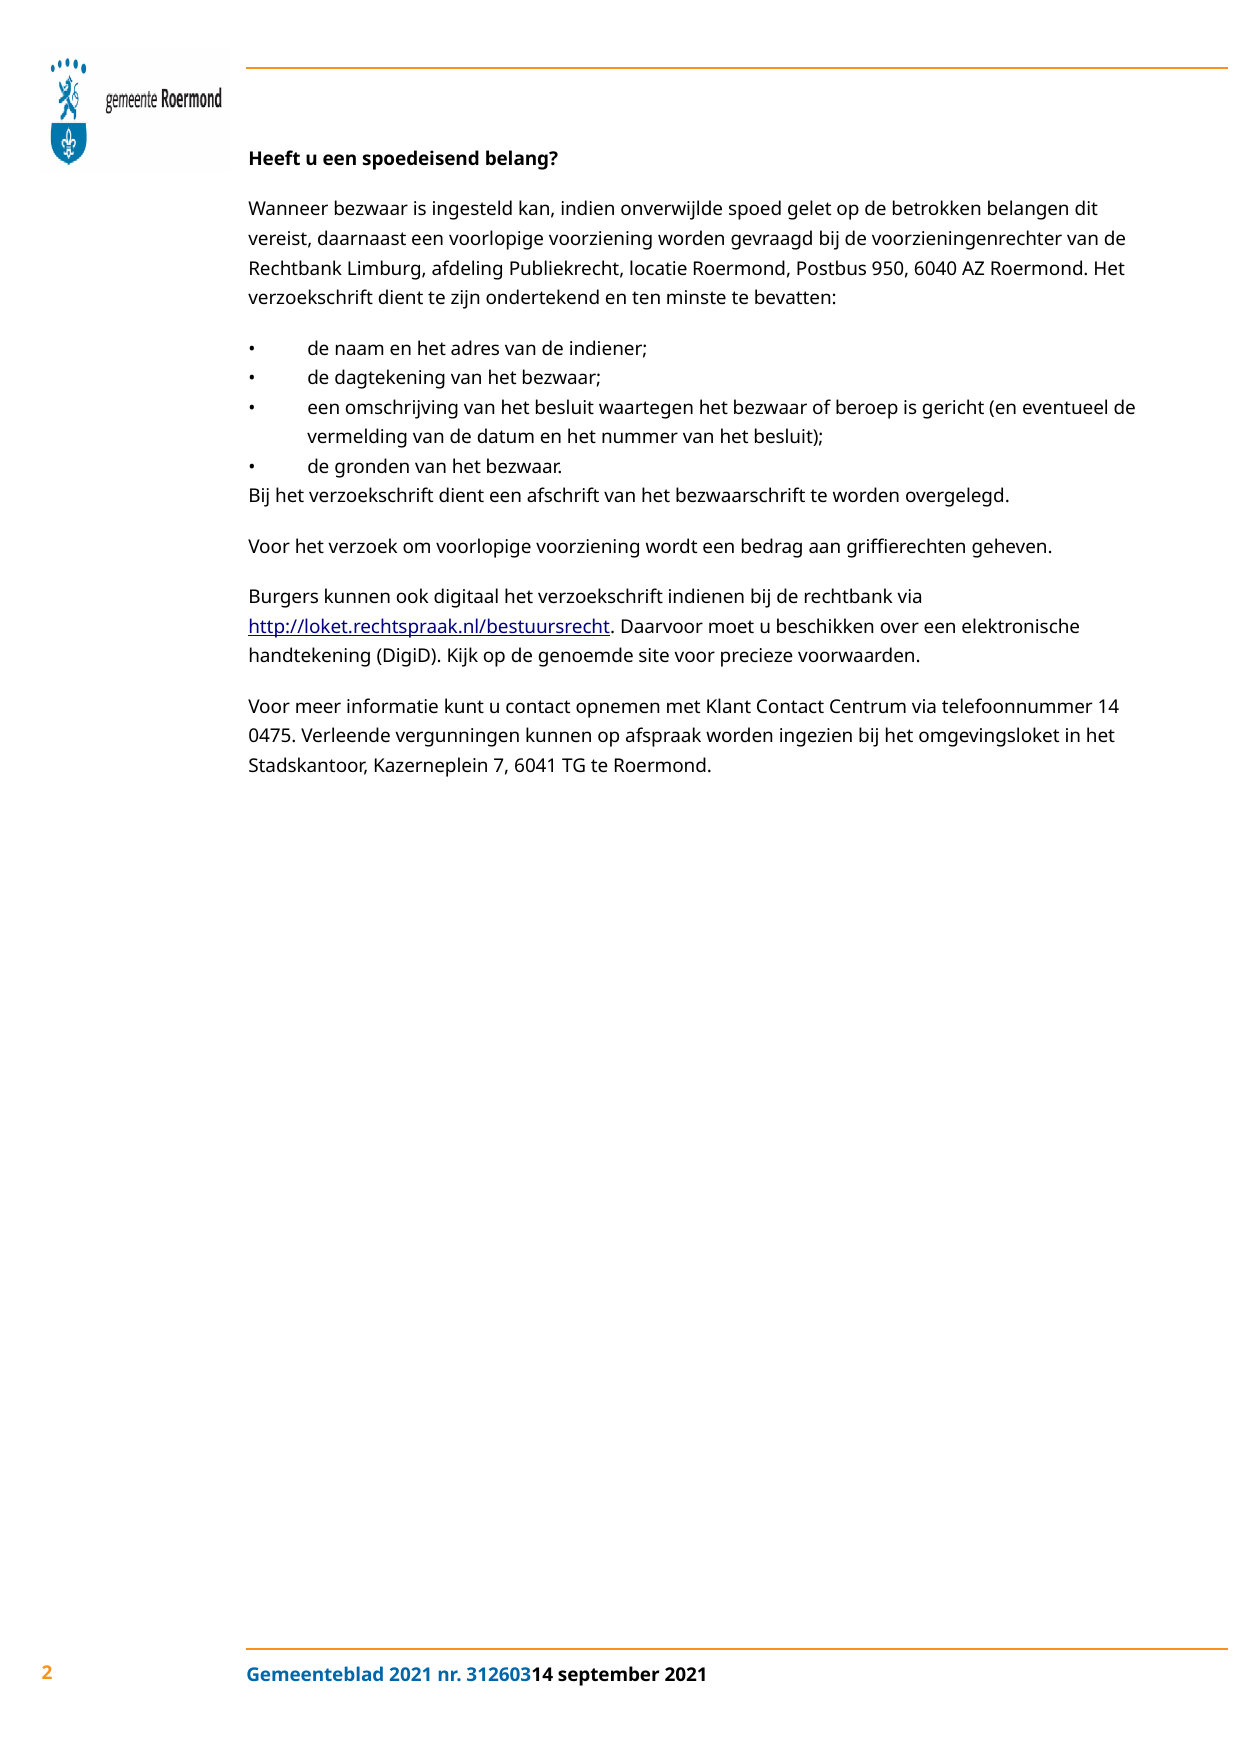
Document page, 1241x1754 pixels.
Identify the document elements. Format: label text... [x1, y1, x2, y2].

text Burgers kunnen ook digitaal het verzoekschrift indienen bij de rechtbank via http://loket.rechtspraak.nl/bestuursrecht. Daarvoor moet u beschikken over een elektronische handtekening (DigiD). Kijk op de genoemde site voor precieze voorwaarden. [248, 583, 1152, 668]
list de naam en het adres van de indiener; [248, 335, 1152, 361]
text Heeft u een spoedeisend belang? [248, 145, 1152, 171]
picture [41, 47, 231, 172]
text Voor meer informatie kunt u contact opnemen met Klant Contact Centrum via telefoonnummer 14 0475. Verleende vergunningen kunnen op afspraak worden ingezien bij het omgevingsloket in het Stadskantoor, Kazerneplein 7, 6041 TG te Roermond. [248, 693, 1152, 778]
text Voor het verzoek om voorlopige voorziening wordt een bedrag aan griffierechten geheven. [248, 533, 1152, 559]
list de gronden van het bezwaar. [248, 453, 1152, 479]
text Wanneer bezwaar is ingesteld kan, indien onverwijlde spoed gelet op de betrokken belangen dit vereist, daarnaast een voorlopige voorziening worden gevraagd bij de voorzieningenrechter van de Rechtbank Limburg, afdeling Publiekrecht, locatie Roermond, Postbus 950, 6040 AZ Roermond. Het verzoekschrift dient te zijn ondertekend en ten minste te bevatten: [248, 196, 1152, 310]
text Bij het verzoekschrift dient een afschrift van het bezwaarschrift te worden overgelegd. [248, 483, 1152, 508]
list de dagtekening van het bezwaar; [248, 364, 1152, 390]
list een omschrijving van het besluit waartegen het bezwaar of beroep is gericht (en eventueel de vermelding van de datum en het nummer van het besluit); [248, 394, 1152, 449]
